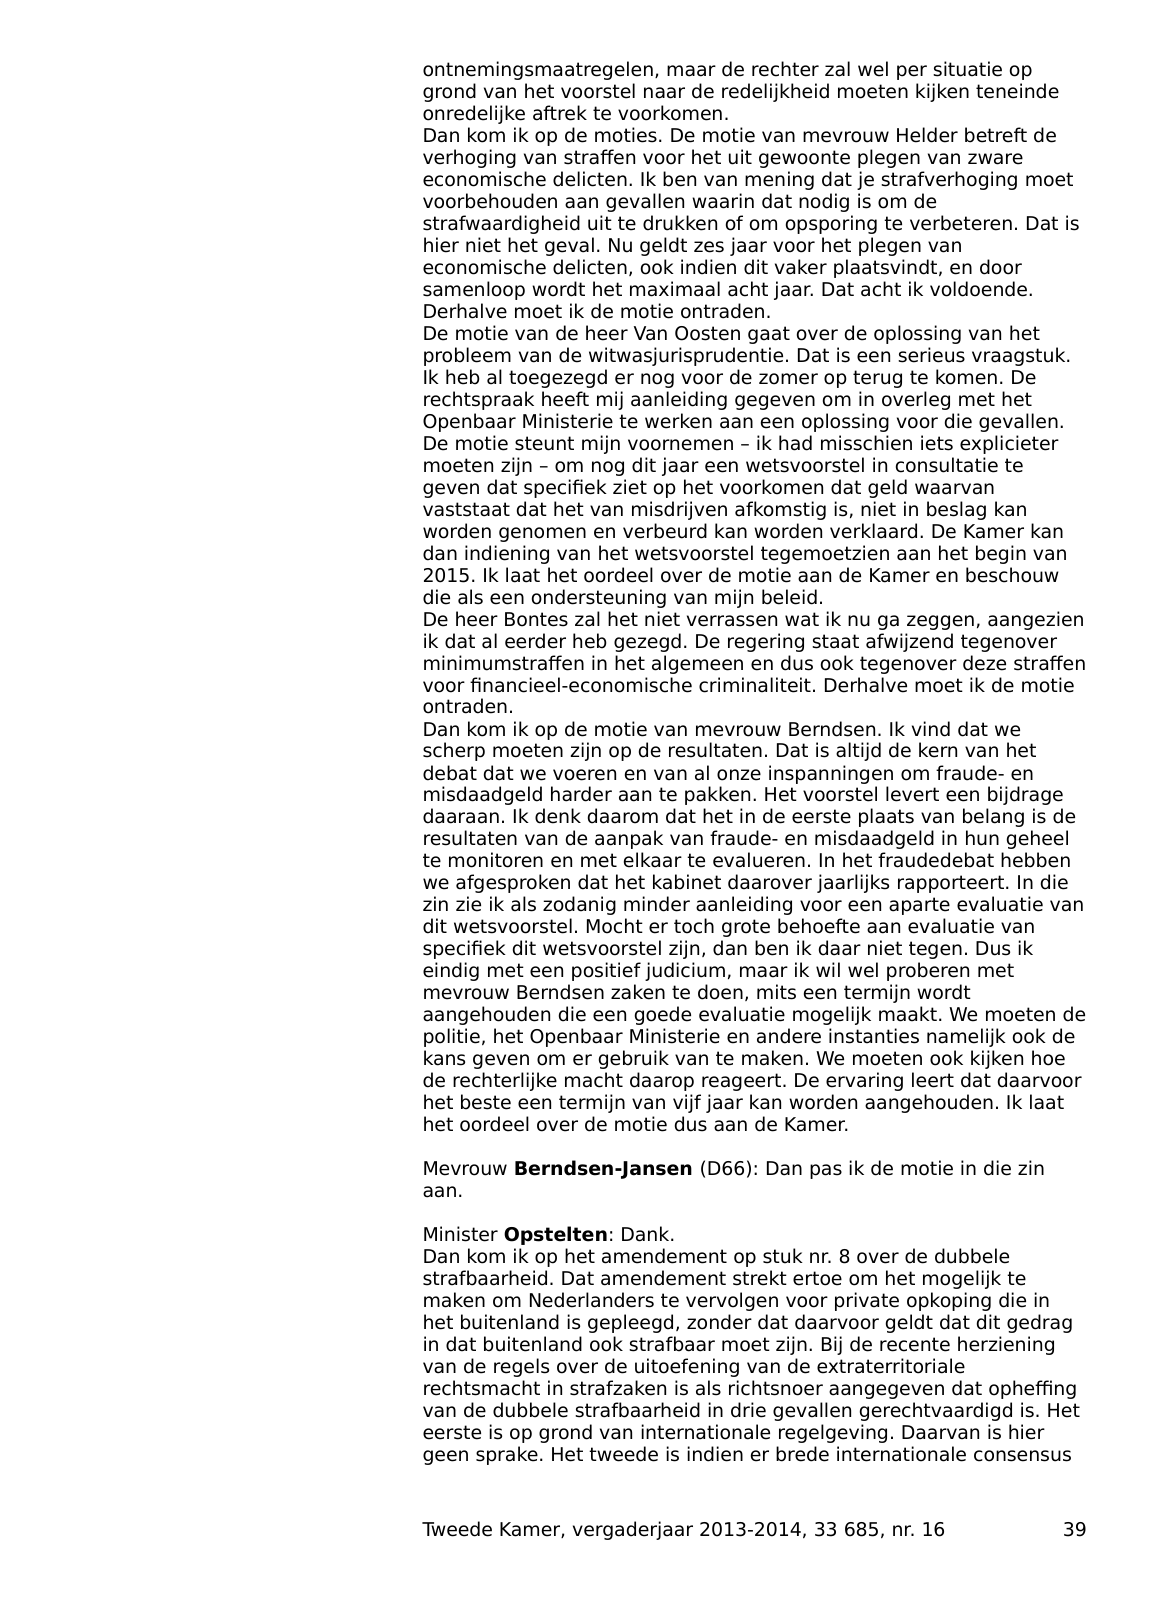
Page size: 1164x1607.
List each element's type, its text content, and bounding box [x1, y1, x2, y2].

text De motie van de heer Van Oosten gaat over de oplossing van het probleem van de witwasjurisprudentie. Dat is een serieus vraagstuk. Ik heb al toegezegd er nog voor de zomer op terug te komen. De rechtspraak heeft mij aanleiding gegeven om in overleg met het Openbaar Ministerie te werken aan een oplossing voor die gevallen. De motie steunt mijn voornemen – ik had misschien iets explicieter moeten zijn – om nog dit jaar een wetsvoorstel in consultatie te geven dat specifiek ziet op het voorkomen dat geld waarvan vaststaat dat het van misdrijven afkomstig is, niet in beslag kan worden genomen en verbeurd kan worden verklaard. De Kamer kan dan indiening van het wetsvoorstel tegemoetzien aan het begin van 2015. Ik laat het oordeel over de motie aan de Kamer en beschouw die als een ondersteuning van mijn beleid. [422, 323, 1087, 608]
text Dan kom ik op het amendement op stuk nr. 8 over de dubbele strafbaarheid. Dat amendement strekt ertoe om het mogelijk te maken om Nederlanders te vervolgen voor private opkoping die in het buitenland is gepleegd, zonder dat daarvoor geldt dat dit gedrag in dat buitenland ook strafbaar moet zijn. Bij de recente herziening van de regels over de uitoefening van de extraterritoriale rechtsmacht in strafzaken is als richtsnoer aangegeven dat opheffing van de dubbele strafbaarheid in drie gevallen gerechtvaardigd is. Het eerste is op grond van internationale regelgeving. Daarvan is hier geen sprake. Het tweede is indien er brede internationale consensus [422, 1246, 1087, 1466]
text Minister Opstelten: Dank. [422, 1224, 1087, 1246]
text Dan kom ik op de motie van mevrouw Berndsen. Ik vind dat we scherp moeten zijn op de resultaten. Dat is altijd de kern van het debat dat we voeren en van al onze inspanningen om fraude- en misdaadgeld harder aan te pakken. Het voorstel levert een bijdrage daaraan. Ik denk daarom dat het in de eerste plaats van belang is de resultaten van de aanpak van fraude- en misdaadgeld in hun geheel te monitoren en met elkaar te evalueren. In het fraudedebat hebben we afgesproken dat het kabinet daarover jaarlijks rapporteert. In die zin zie ik als zodanig minder aanleiding voor een aparte evaluatie van dit wetsvoorstel. Mocht er toch grote behoefte aan evaluatie van specifiek dit wetsvoorstel zijn, dan ben ik daar niet tegen. Dus ik eindig met een positief judicium, maar ik wil wel proberen met mevrouw Berndsen zaken te doen, mits een termijn wordt aangehouden die een goede evaluatie mogelijk maakt. We moeten de politie, het Openbaar Ministerie en andere instanties namelijk ook de kans geven om er gebruik van te maken. We moeten ook kijken hoe de rechterlijke macht daarop reageert. De ervaring leert dat daarvoor het beste een termijn van vijf jaar kan worden aangehouden. Ik laat het oordeel over de motie dus aan de Kamer. [422, 718, 1087, 1136]
text Dan kom ik op de moties. De motie van mevrouw Helder betreft de verhoging van straffen voor het uit gewoonte plegen van zware economische delicten. Ik ben van mening dat je strafverhoging moet voorbehouden aan gevallen waarin dat nodig is om de strafwaardigheid uit te drukken of om opsporing te verbeteren. Dat is hier niet het geval. Nu geldt zes jaar voor het plegen van economische delicten, ook indien dit vaker plaatsvindt, en door samenloop wordt het maximaal acht jaar. Dat acht ik voldoende. Derhalve moet ik de motie ontraden. [422, 125, 1087, 323]
text De heer Bontes zal het niet verrassen wat ik nu ga zeggen, aangezien ik dat al eerder heb gezegd. De regering staat afwijzend tegenover minimumstraffen in het algemeen en dus ook tegenover deze straffen voor financieel-economische criminaliteit. Derhalve moet ik de motie ontraden. [422, 608, 1087, 718]
text Mevrouw Berndsen-Jansen (D66): Dan pas ik de motie in die zin aan. [422, 1158, 1087, 1202]
text ontnemingsmaatregelen, maar de rechter zal wel per situatie op grond van het voorstel naar de redelijkheid moeten kijken teneinde onredelijke aftrek te voorkomen. [422, 59, 1087, 125]
